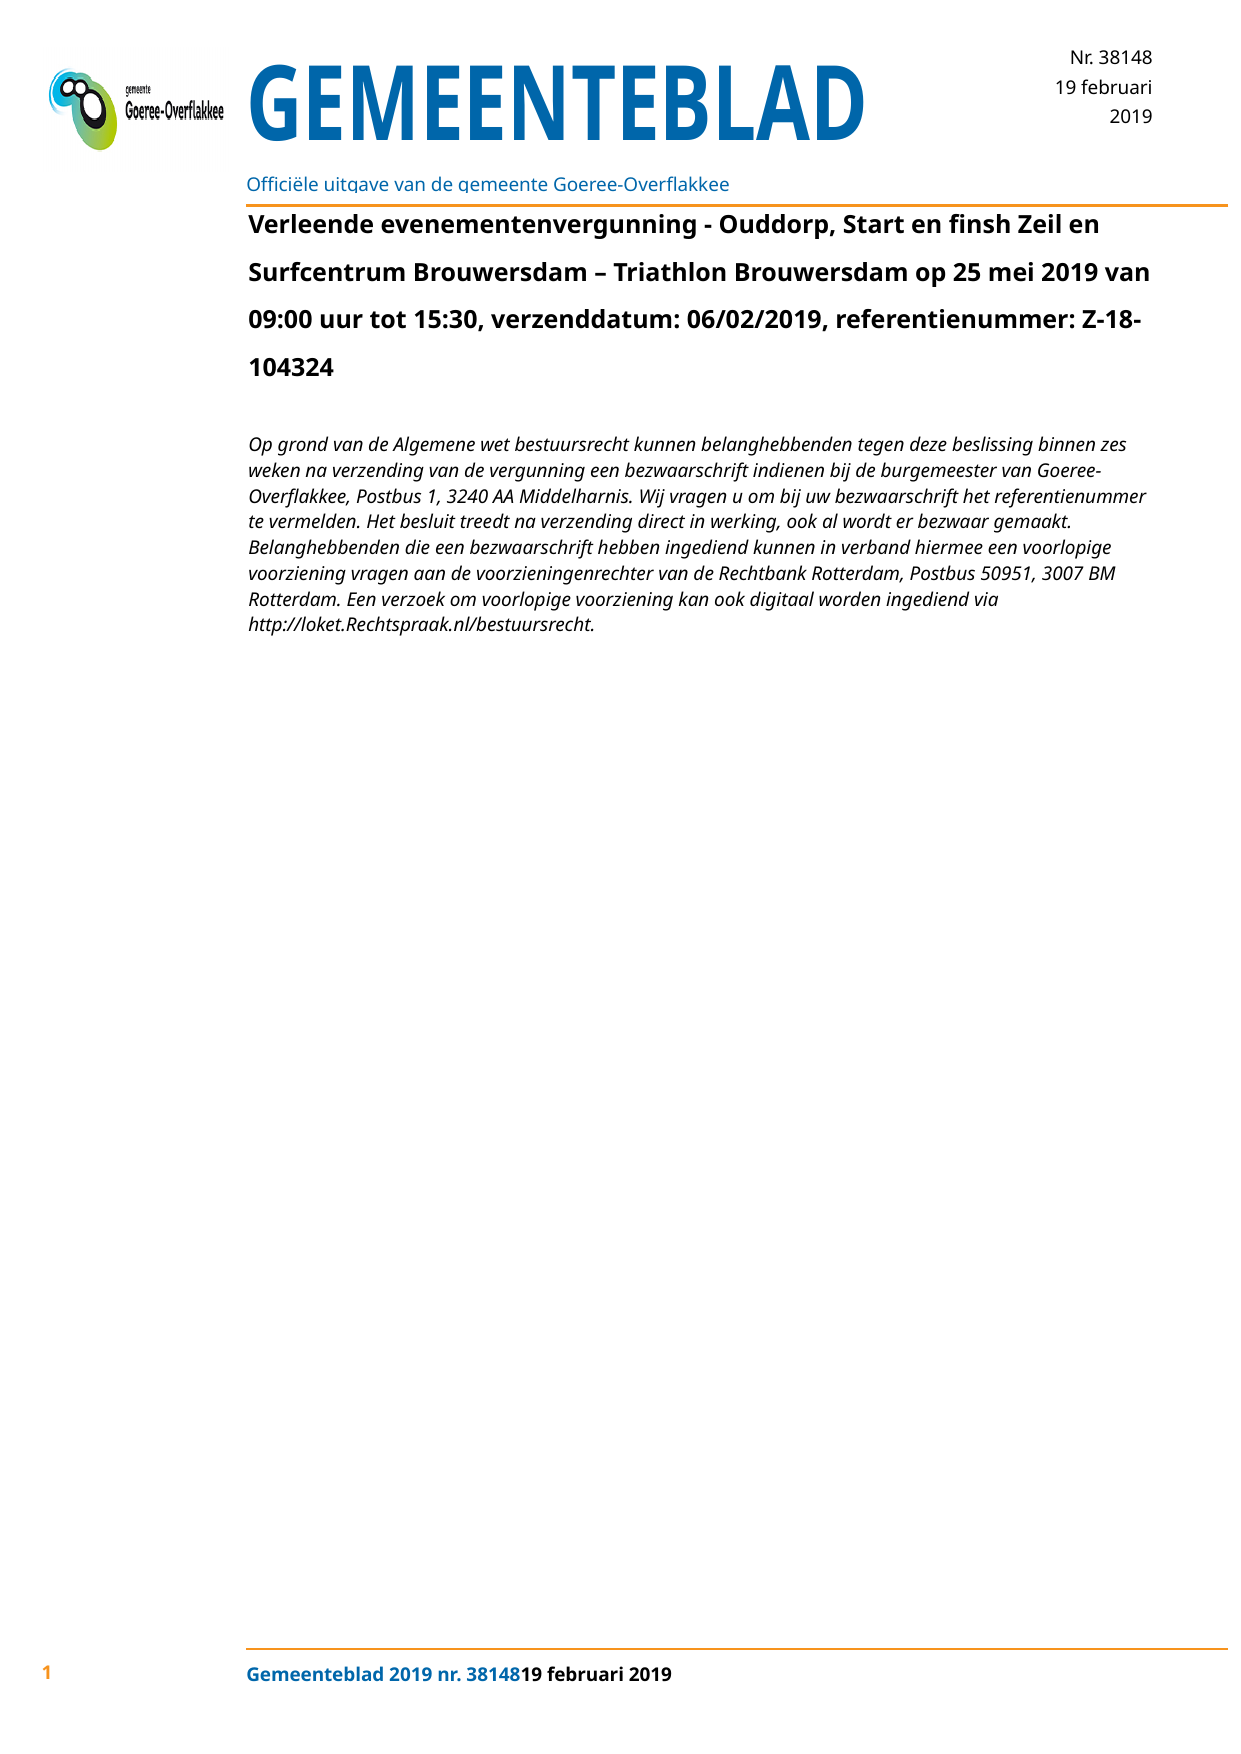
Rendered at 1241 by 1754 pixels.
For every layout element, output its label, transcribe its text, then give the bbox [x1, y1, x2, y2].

text Verleende evenementenvergunning - Ouddorp, Start en finsh Zeil en Surfcentrum Brouwersdam – Triathlon Brouwersdam op 25 mei 2019 van 09:00 uur tot 15:30, verzenddatum: 06/02/2019, referentienummer: Z-18-104324 [248, 207, 1152, 384]
text Op grond van de Algemene wet bestuursrecht kunnen belanghebbenden tegen deze beslissing binnen zes weken na verzending van de vergunning een bezwaarschrift indienen bij de burgemeester van Goeree-Overflakkee, Postbus 1, 3240 AA Middelharnis. Wij vragen u om bij uw bezwaarschrift het referentienummer te vermelden. Het besluit treedt na verzending direct in werking, ook al wordt er bezwaar gemaakt. Belanghebbenden die een bezwaarschrift hebben ingediend kunnen in verband hiermee een voorlopige voorziening vragen aan de voorzieningenrechter van de Rechtbank Rotterdam, Postbus 50951, 3007 BM Rotterdam. Een verzoek om voorlopige voorziening kan ook digitaal worden ingediend via http://loket.Rechtspraak.nl/bestuursrecht. [248, 431, 1152, 637]
picture [41, 47, 231, 172]
